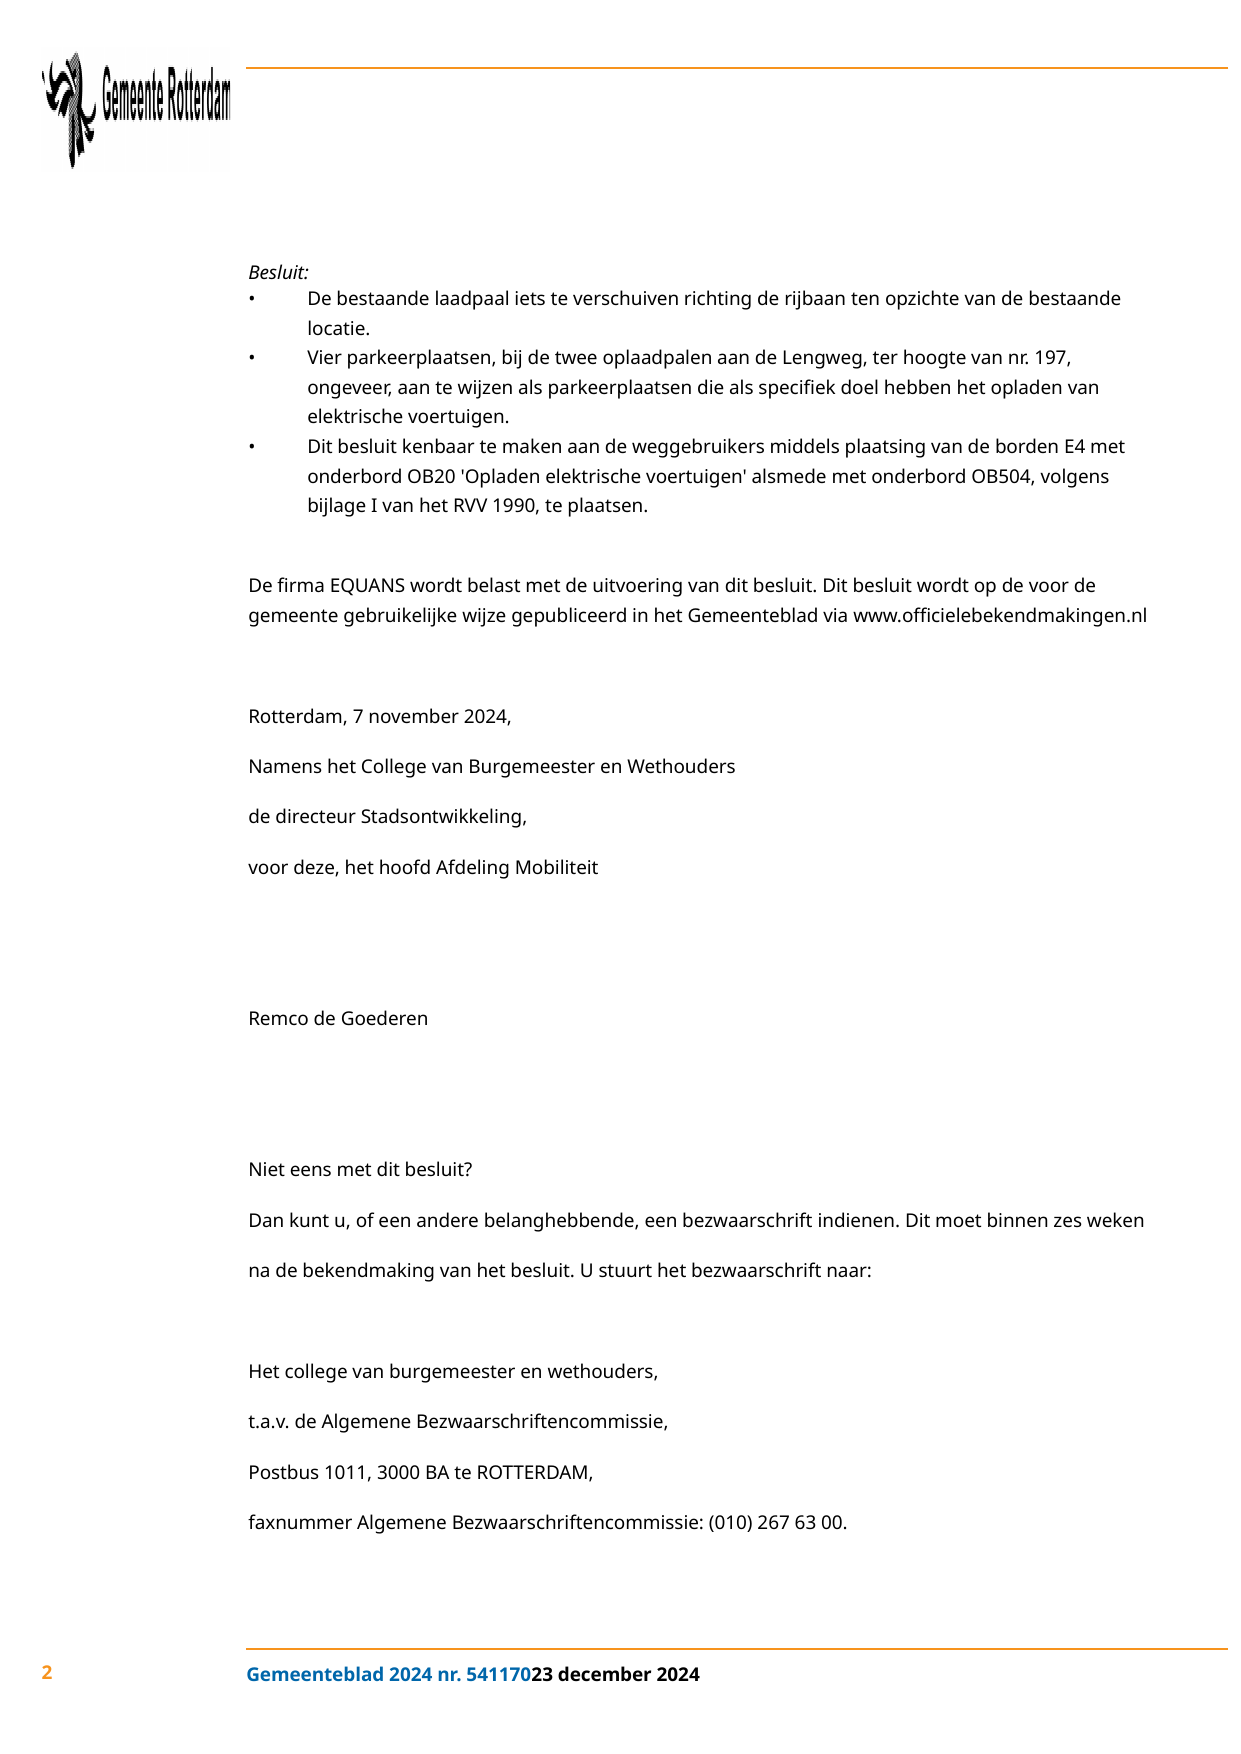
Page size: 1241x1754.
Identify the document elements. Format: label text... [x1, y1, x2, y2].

list Dit besluit kenbaar te maken aan de weggebruikers middels plaatsing van de borden E4 met onderbord OB20 'Opladen elektrische voertuigen' alsmede met onderbord OB504, volgens bijlage I van het RVV 1990, te plaatsen. [248, 433, 1152, 518]
text Het college van burgemeester en wethouders, [248, 1358, 1152, 1384]
text Remco de Goederen [248, 1005, 1152, 1031]
picture [41, 47, 231, 172]
text Dan kunt u, of een andere belanghebbende, een bezwaarschrift indienen. Dit moet binnen zes weken [248, 1207, 1152, 1233]
text Rotterdam, 7 november 2024, [248, 703, 1152, 728]
text Besluit: [248, 259, 1152, 285]
text voor deze, het hoofd Afdeling Mobiliteit [248, 854, 1152, 880]
list De bestaande laadpaal iets te verschuiven richting de rijbaan ten opzichte van de bestaande locatie. [248, 285, 1152, 341]
list Vier parkeerplaatsen, bij de twee oplaadpalen aan de Lengweg, ter hoogte van nr. 197, ongeveer, aan te wijzen als parkeerplaatsen die als specifiek doel hebben het opladen van elektrische voertuigen. [248, 344, 1152, 429]
text na de bekendmaking van het besluit. U stuurt het bezwaarschrift naar: [248, 1257, 1152, 1283]
text Namens het College van Burgemeester en Wethouders [248, 753, 1152, 779]
text de directeur Stadsontwikkeling, [248, 804, 1152, 829]
text faxnummer Algemene Bezwaarschriftencommissie: (010) 267 63 00. [248, 1509, 1152, 1535]
text Niet eens met dit besluit? [248, 1157, 1152, 1182]
text Postbus 1011, 3000 BA te ROTTERDAM, [248, 1459, 1152, 1485]
text De firma EQUANS wordt belast met de uitvoering van dit besluit. Dit besluit wordt op de voor de gemeente gebruikelijke wijze gepubliceerd in het Gemeenteblad via www.officielebekendmakingen.nl [248, 572, 1152, 628]
text t.a.v. de Algemene Bezwaarschriftencommissie, [248, 1409, 1152, 1434]
